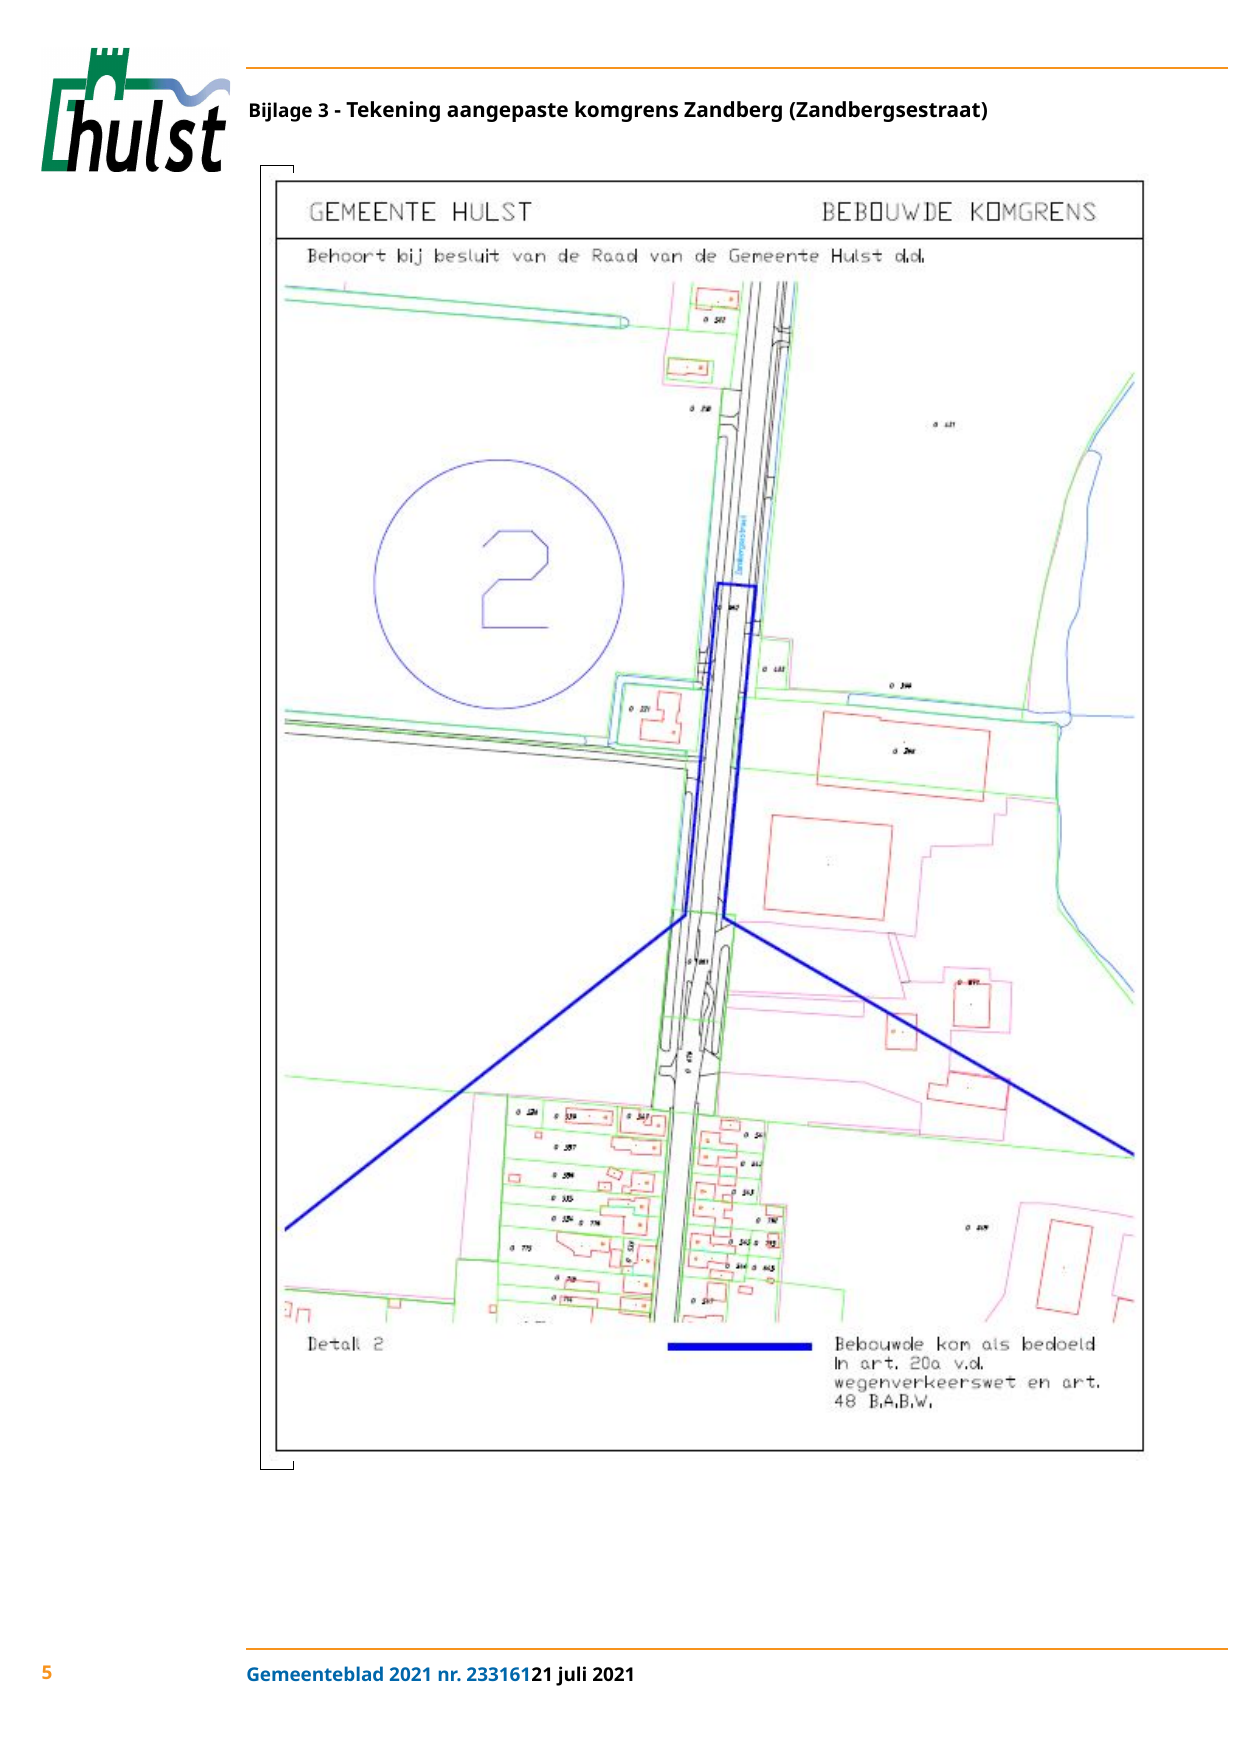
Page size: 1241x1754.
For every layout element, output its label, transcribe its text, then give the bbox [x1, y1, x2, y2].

text Bijlage 3 - Tekening aangepaste komgrens Zandberg (Zandbergsestraat) [248, 95, 1152, 123]
picture [268, 173, 1155, 1461]
picture [41, 47, 231, 172]
